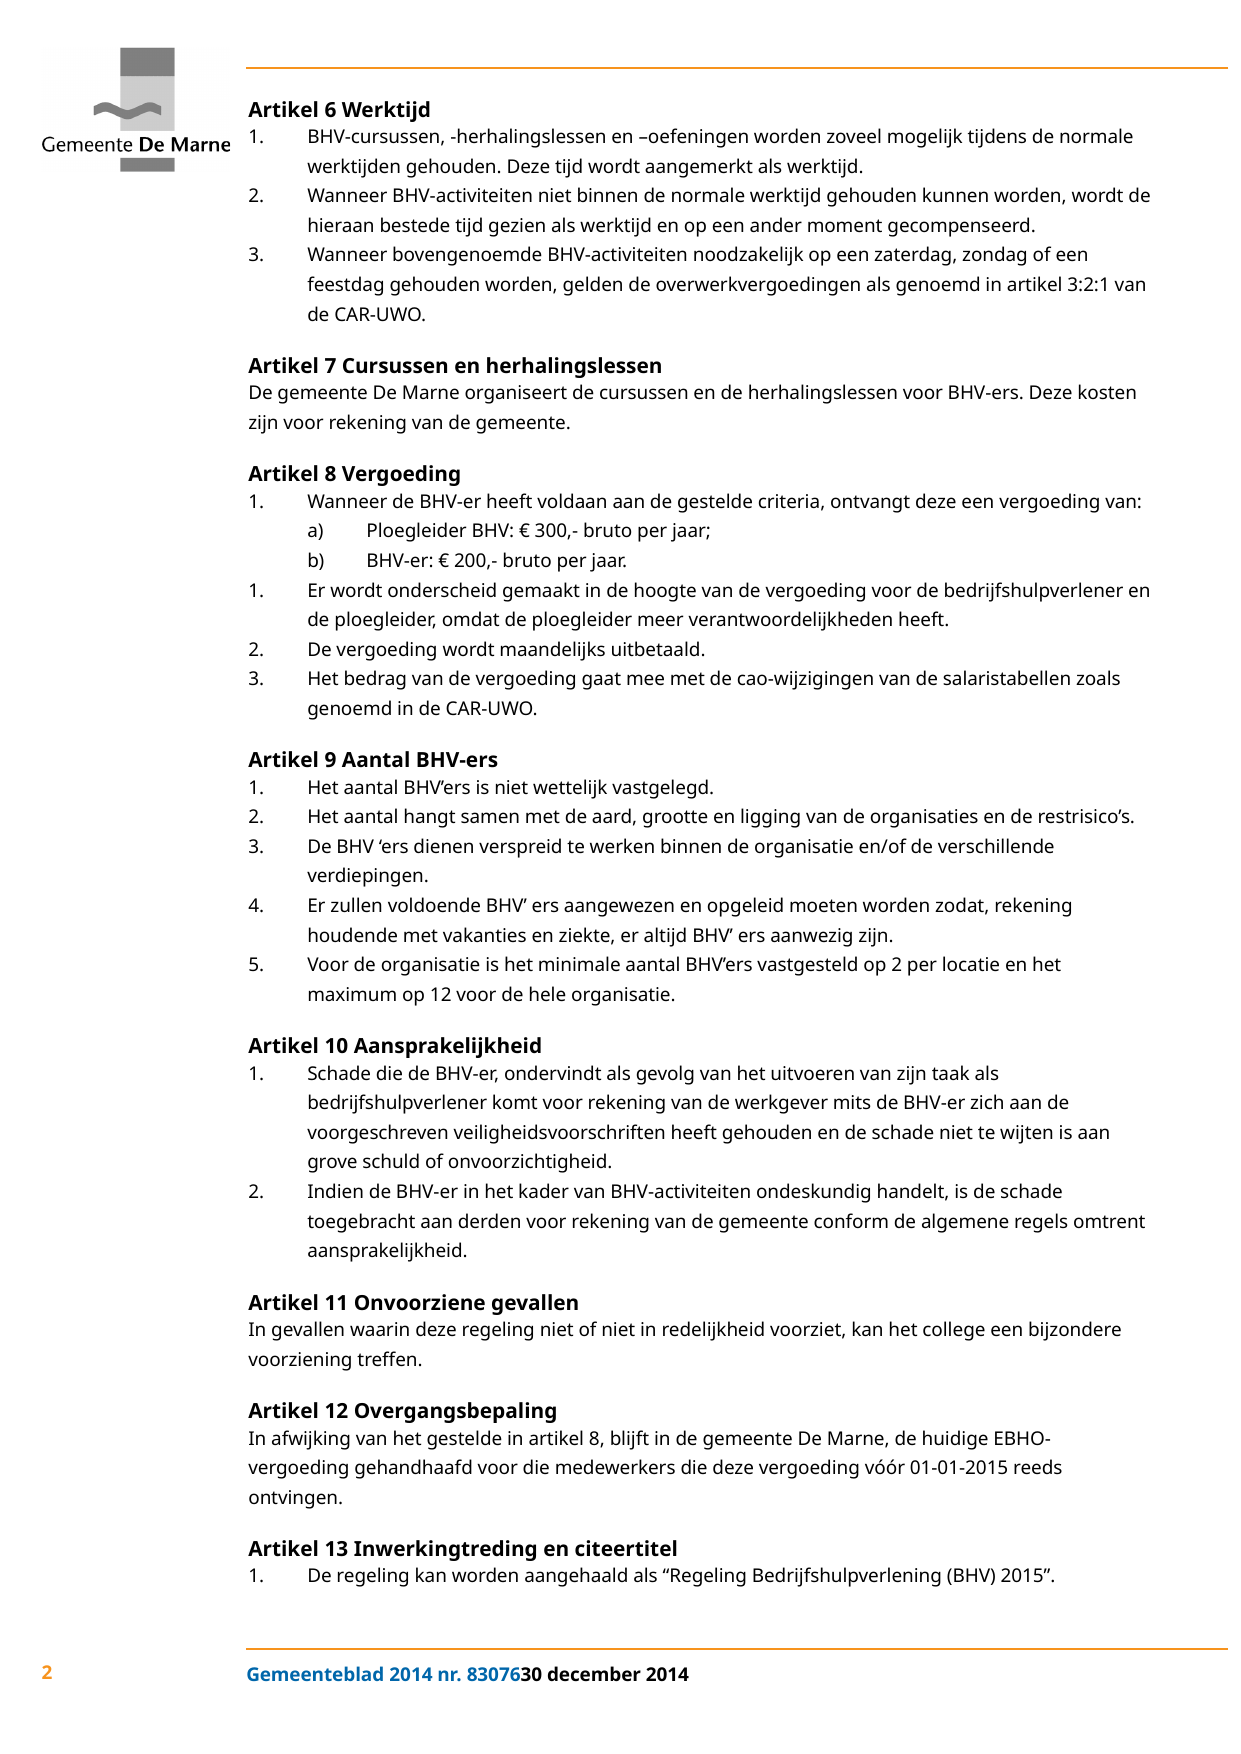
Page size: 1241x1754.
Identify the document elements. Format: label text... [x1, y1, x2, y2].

text Artikel 8 Vergoeding [248, 459, 1152, 488]
text Artikel 11 Onvoorziene gevallen [248, 1288, 1152, 1316]
list Het aantal hangt samen met de aard, grootte en ligging van de organisaties en de restrisico’s. [248, 803, 1152, 829]
text In afwijking van het gestelde in artikel 8, blijft in de gemeente De Marne, de huidige EBHO-vergoeding gehandhaafd voor die medewerkers die deze vergoeding vóór 01-01-2015 reeds ontvingen. [248, 1425, 1152, 1509]
list Voor de organisatie is het minimale aantal BHV’ers vastgesteld op 2 per locatie en het maximum op 12 voor de hele organisatie. [248, 951, 1152, 1007]
text Artikel 9 Aantal BHV-ers [248, 746, 1152, 774]
picture [41, 47, 231, 172]
list Wanneer de BHV-er heeft voldaan aan de gestelde criteria, ontvangt deze een vergoeding van: [248, 488, 1152, 514]
text De gemeente De Marne organiseert de cursussen en de herhalingslessen voor BHV-ers. Deze kosten zijn voor rekening van de gemeente. [248, 379, 1152, 435]
list Wanneer BHV-activiteiten niet binnen de normale werktijd gehouden kunnen worden, wordt de hieraan bestede tijd gezien als werktijd en op een ander moment gecompenseerd. [248, 182, 1152, 238]
text Artikel 7 Cursussen en herhalingslessen [248, 351, 1152, 379]
list De regeling kan worden aangehaald als “Regeling Bedrijfshulpverlening (BHV) 2015”. [248, 1563, 1152, 1588]
text In gevallen waarin deze regeling niet of niet in redelijkheid voorziet, kan het college een bijzondere voorziening treffen. [248, 1316, 1152, 1372]
list Schade die de BHV-er, ondervindt als gevolg van het uitvoeren van zijn taak als bedrijfshulpverlener komt voor rekening van de werkgever mits de BHV-er zich aan de voorgeschreven veiligheidsvoorschriften heeft gehouden en de schade niet te wijten is aan grove schuld of onvoorzichtigheid. [248, 1060, 1152, 1174]
list Ploegleider BHV: € 300,- bruto per jaar; [307, 518, 1152, 543]
list Er wordt onderscheid gemaakt in de hoogte van de vergoeding voor de bedrijfshulpverlener en de ploegleider, omdat de ploegleider meer verantwoordelijkheden heeft. [248, 577, 1152, 632]
list De BHV ‘ers dienen verspreid te werken binnen de organisatie en/of de verschillende verdiepingen. [248, 833, 1152, 888]
list De vergoeding wordt maandelijks uitbetaald. [248, 636, 1152, 662]
list Er zullen voldoende BHV’ ers aangewezen en opgeleid moeten worden zodat, rekening houdende met vakanties en ziekte, er altijd BHV’ ers aanwezig zijn. [248, 892, 1152, 948]
list Indien de BHV-er in het kader van BHV-activiteiten ondeskundig handelt, is de schade toegebracht aan derden voor rekening van de gemeente conform de algemene regels omtrent aansprakelijkheid. [248, 1178, 1152, 1263]
list BHV-cursussen, -herhalingslessen en –oefeningen worden zoveel mogelijk tijdens de normale werktijden gehouden. Deze tijd wordt aangemerkt als werktijd. [248, 123, 1152, 178]
list Wanneer bovengenoemde BHV-activiteiten noodzakelijk op een zaterdag, zondag of een feestdag gehouden worden, gelden de overwerkvergoedingen als genoemd in artikel 3:2:1 van de CAR-UWO. [248, 242, 1152, 326]
list Het aantal BHV’ers is niet wettelijk vastgelegd. [248, 774, 1152, 800]
text Artikel 6 Werktijd [248, 95, 1152, 123]
text Artikel 13 Inwerkingtreding en citeertitel [248, 1534, 1152, 1563]
text Artikel 10 Aansprakelijkheid [248, 1031, 1152, 1060]
text Artikel 12 Overgangsbepaling [248, 1396, 1152, 1425]
list Het bedrag van de vergoeding gaat mee met de cao-wijzigingen van de salaristabellen zoals genoemd in de CAR-UWO. [248, 666, 1152, 721]
list BHV-er: € 200,- bruto per jaar. [307, 547, 1152, 573]
